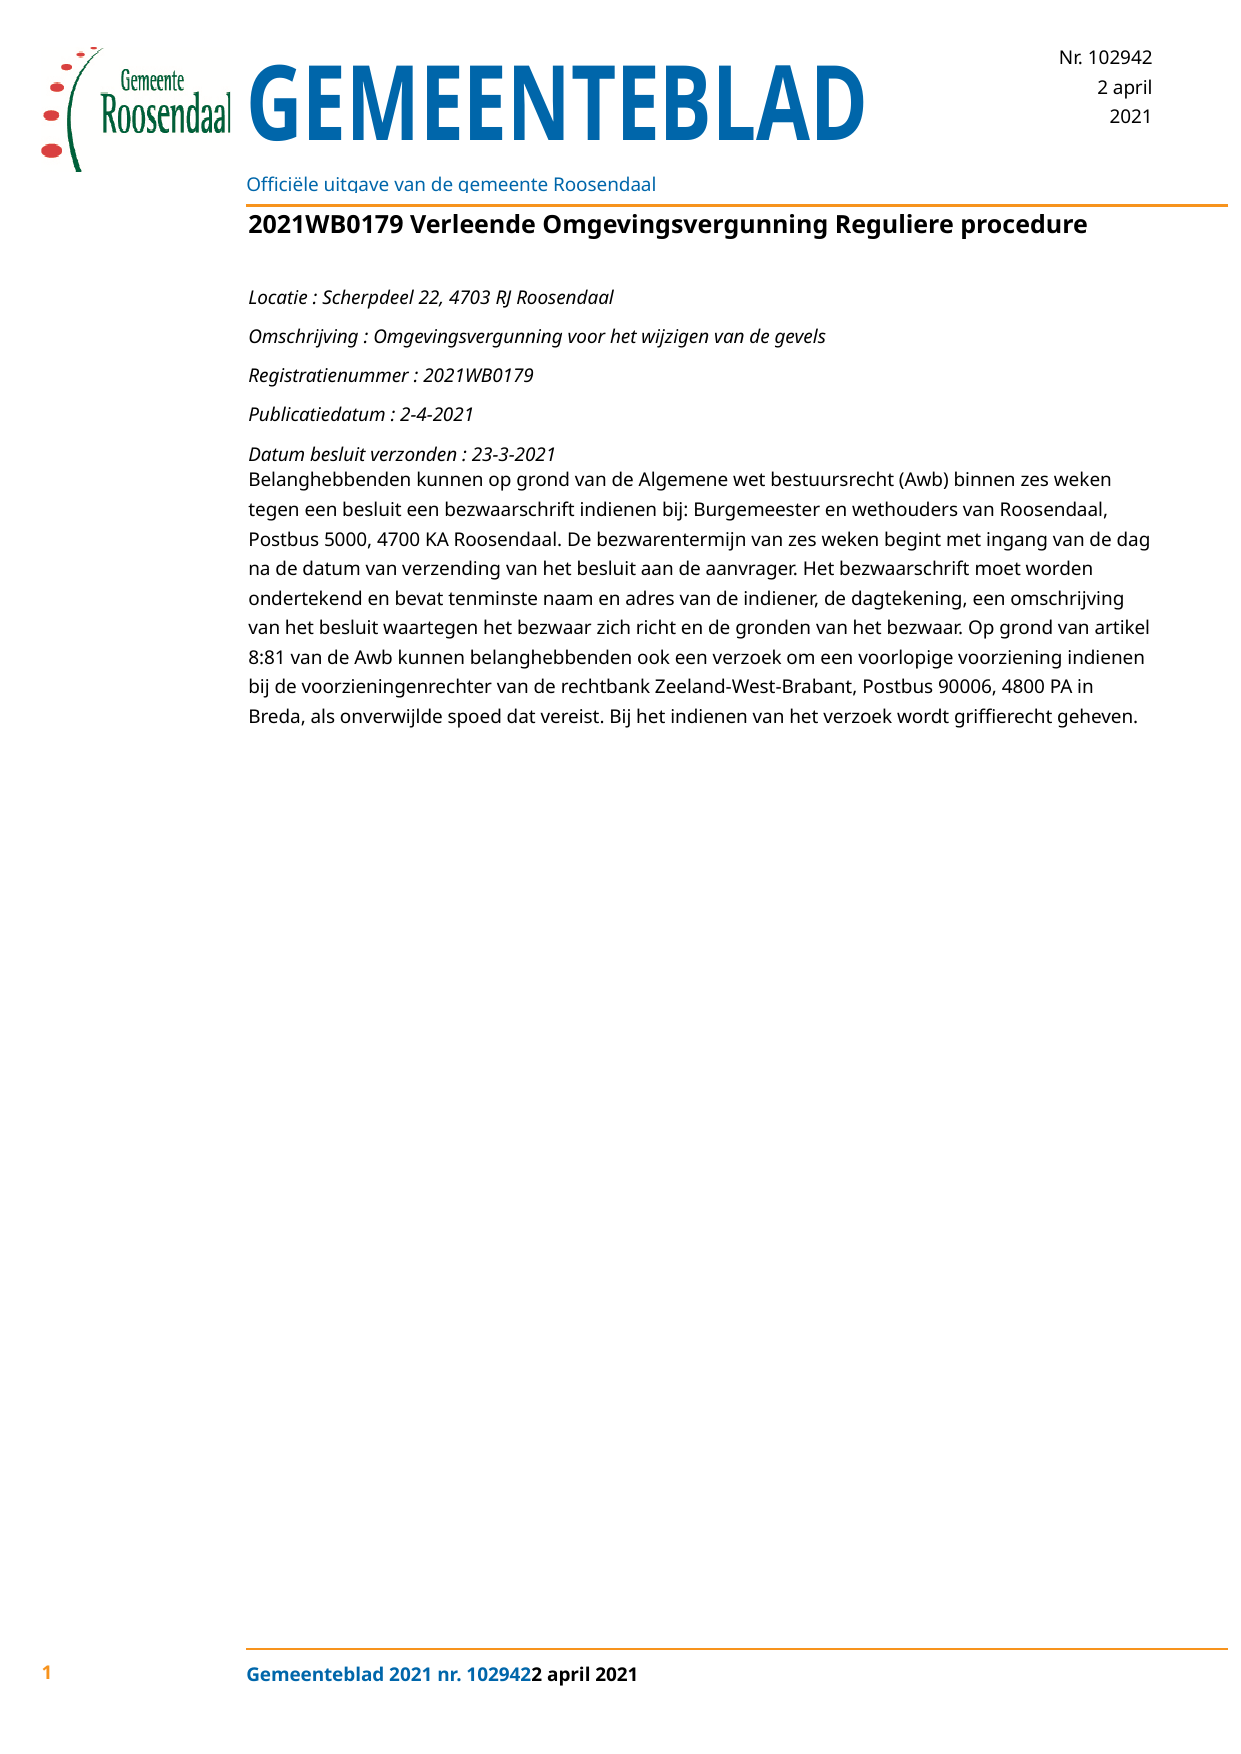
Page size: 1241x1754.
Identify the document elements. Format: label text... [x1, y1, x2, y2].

text Locatie : Scherpdeel 22, 4703 RJ Roosendaal [248, 284, 1152, 309]
text Datum besluit verzonden : 23-3-2021 [248, 441, 1152, 467]
text Publicatiedatum : 2-4-2021 [248, 402, 1152, 427]
text 2021WB0179 Verleende Omgevingsvergunning Reguliere procedure [248, 207, 1152, 241]
text Registratienummer : 2021WB0179 [248, 362, 1152, 388]
picture [41, 47, 231, 172]
text Omschrijving : Omgevingsvergunning voor het wijzigen van de gevels [248, 323, 1152, 349]
text Belanghebbenden kunnen op grond van de Algemene wet bestuursrecht (Awb) binnen zes weken tegen een besluit een bezwaarschrift indienen bij: Burgemeester en wethouders van Roosendaal, Postbus 5000, 4700 KA Roosendaal. De bezwarentermijn van zes weken begint met ingang van de dag na de datum van verzending van het besluit aan de aanvrager. Het bezwaarschrift moet worden ondertekend en bevat tenminste naam en adres van de indiener, de dagtekening, een omschrijving van het besluit waartegen het bezwaar zich richt en de gronden van het bezwaar. Op grond van artikel 8:81 van de Awb kunnen belanghebbenden ook een verzoek om een voorlopige voorziening indienen bij de voorzieningenrechter van de rechtbank Zeeland-West-Brabant, Postbus 90006, 4800 PA in Breda, als onverwijlde spoed dat vereist. Bij het indienen van het verzoek wordt griffierecht geheven. [248, 467, 1152, 729]
